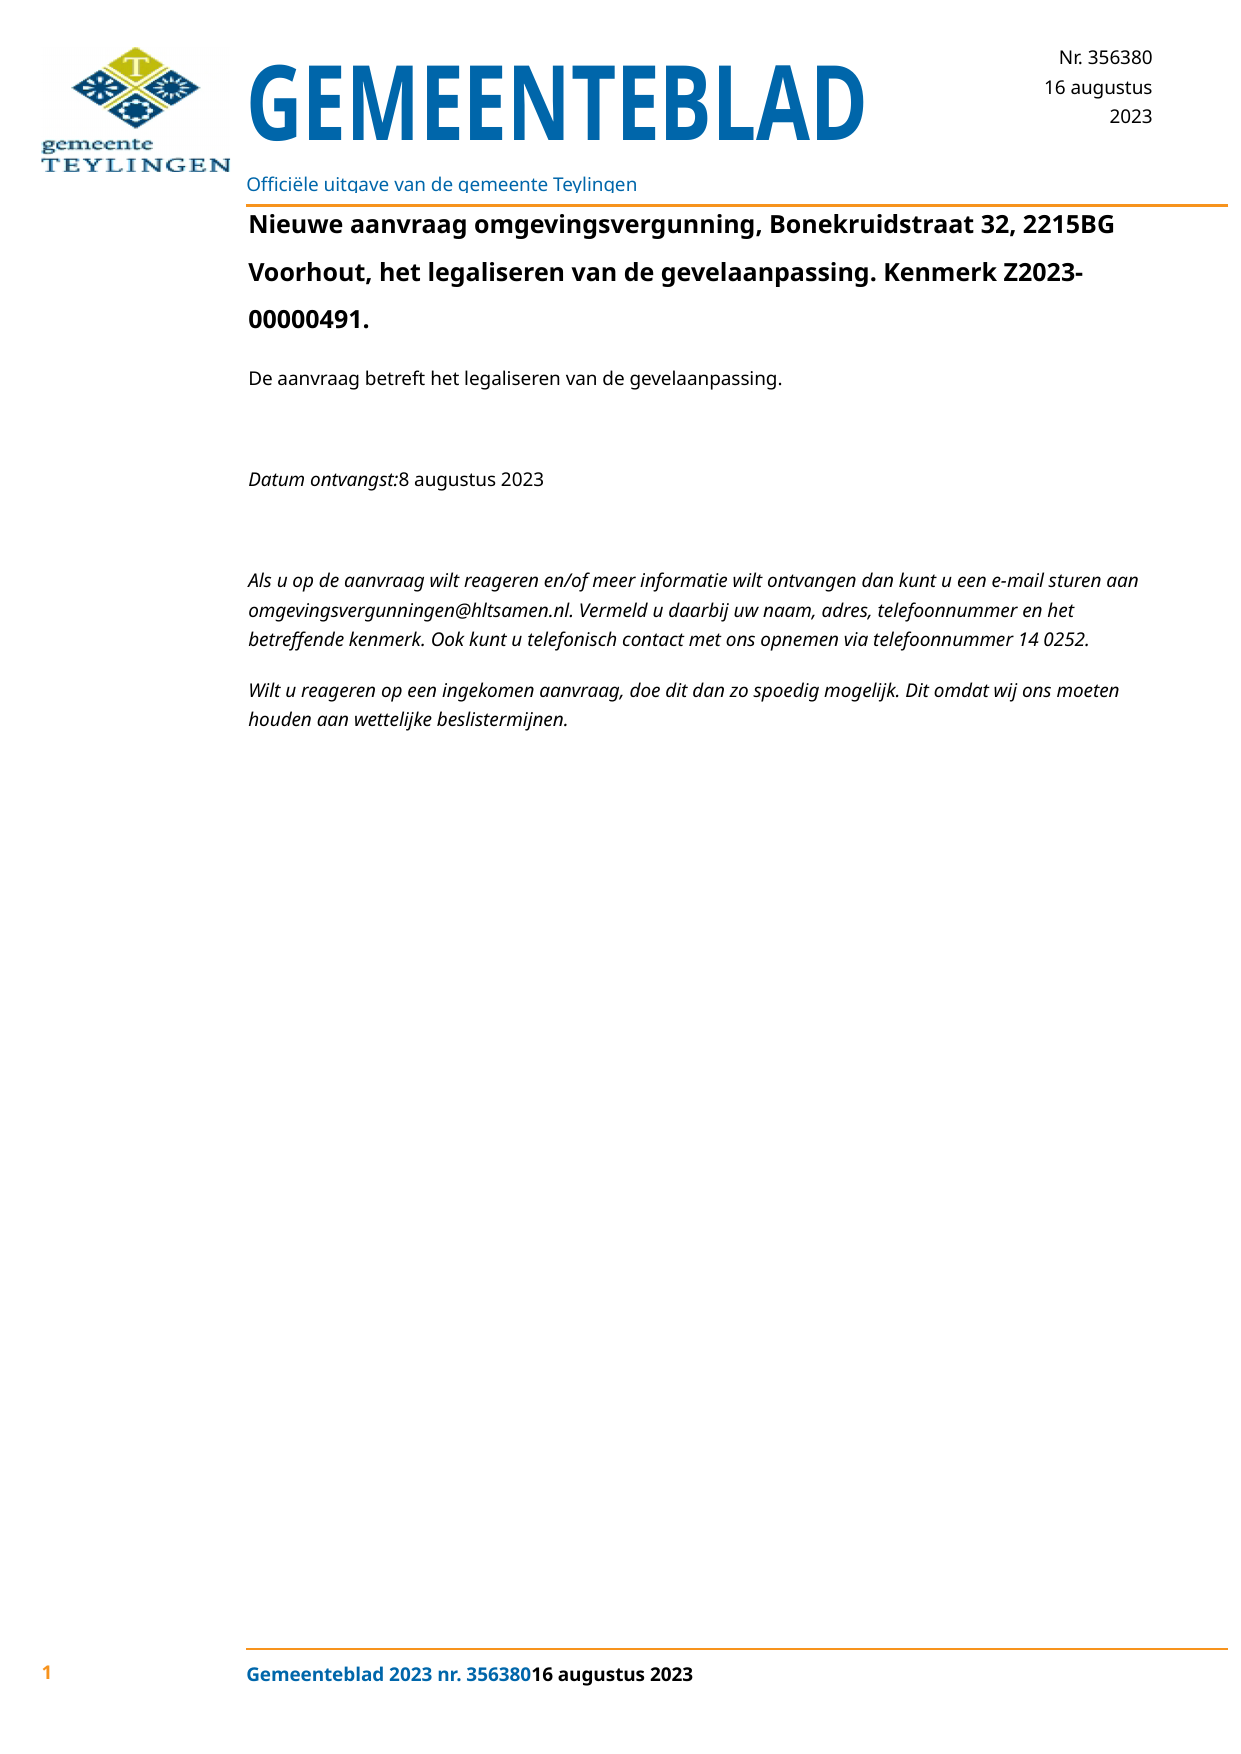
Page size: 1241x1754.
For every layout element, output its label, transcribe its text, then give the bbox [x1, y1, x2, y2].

text De aanvraag betreft het legaliseren van de gevelaanpassing. [248, 366, 1152, 391]
text Nieuwe aanvraag omgevingsvergunning, Bonekruidstraat 32, 2215BG Voorhout, het legaliseren van de gevelaanpassing. Kenmerk Z2023-00000491. [248, 207, 1152, 336]
text Als u op de aanvraag wilt reageren en/of meer informatie wilt ontvangen dan kunt u een e-mail sturen aan omgevingsvergunningen@hltsamen.nl. Vermeld u daarbij uw naam, adres, telefoonnummer en het betreffende kenmerk. Ook kunt u telefonisch contact met ons opnemen via telefoonnummer 14 0252. [248, 567, 1152, 652]
picture [41, 47, 231, 172]
text Datum ontvangst:8 augustus 2023 [248, 466, 1152, 492]
text Wilt u reageren op een ingekomen aanvraag, doe dit dan zo spoedig mogelijk. Dit omdat wij ons moeten houden aan wettelijke beslistermijnen. [248, 677, 1152, 732]
